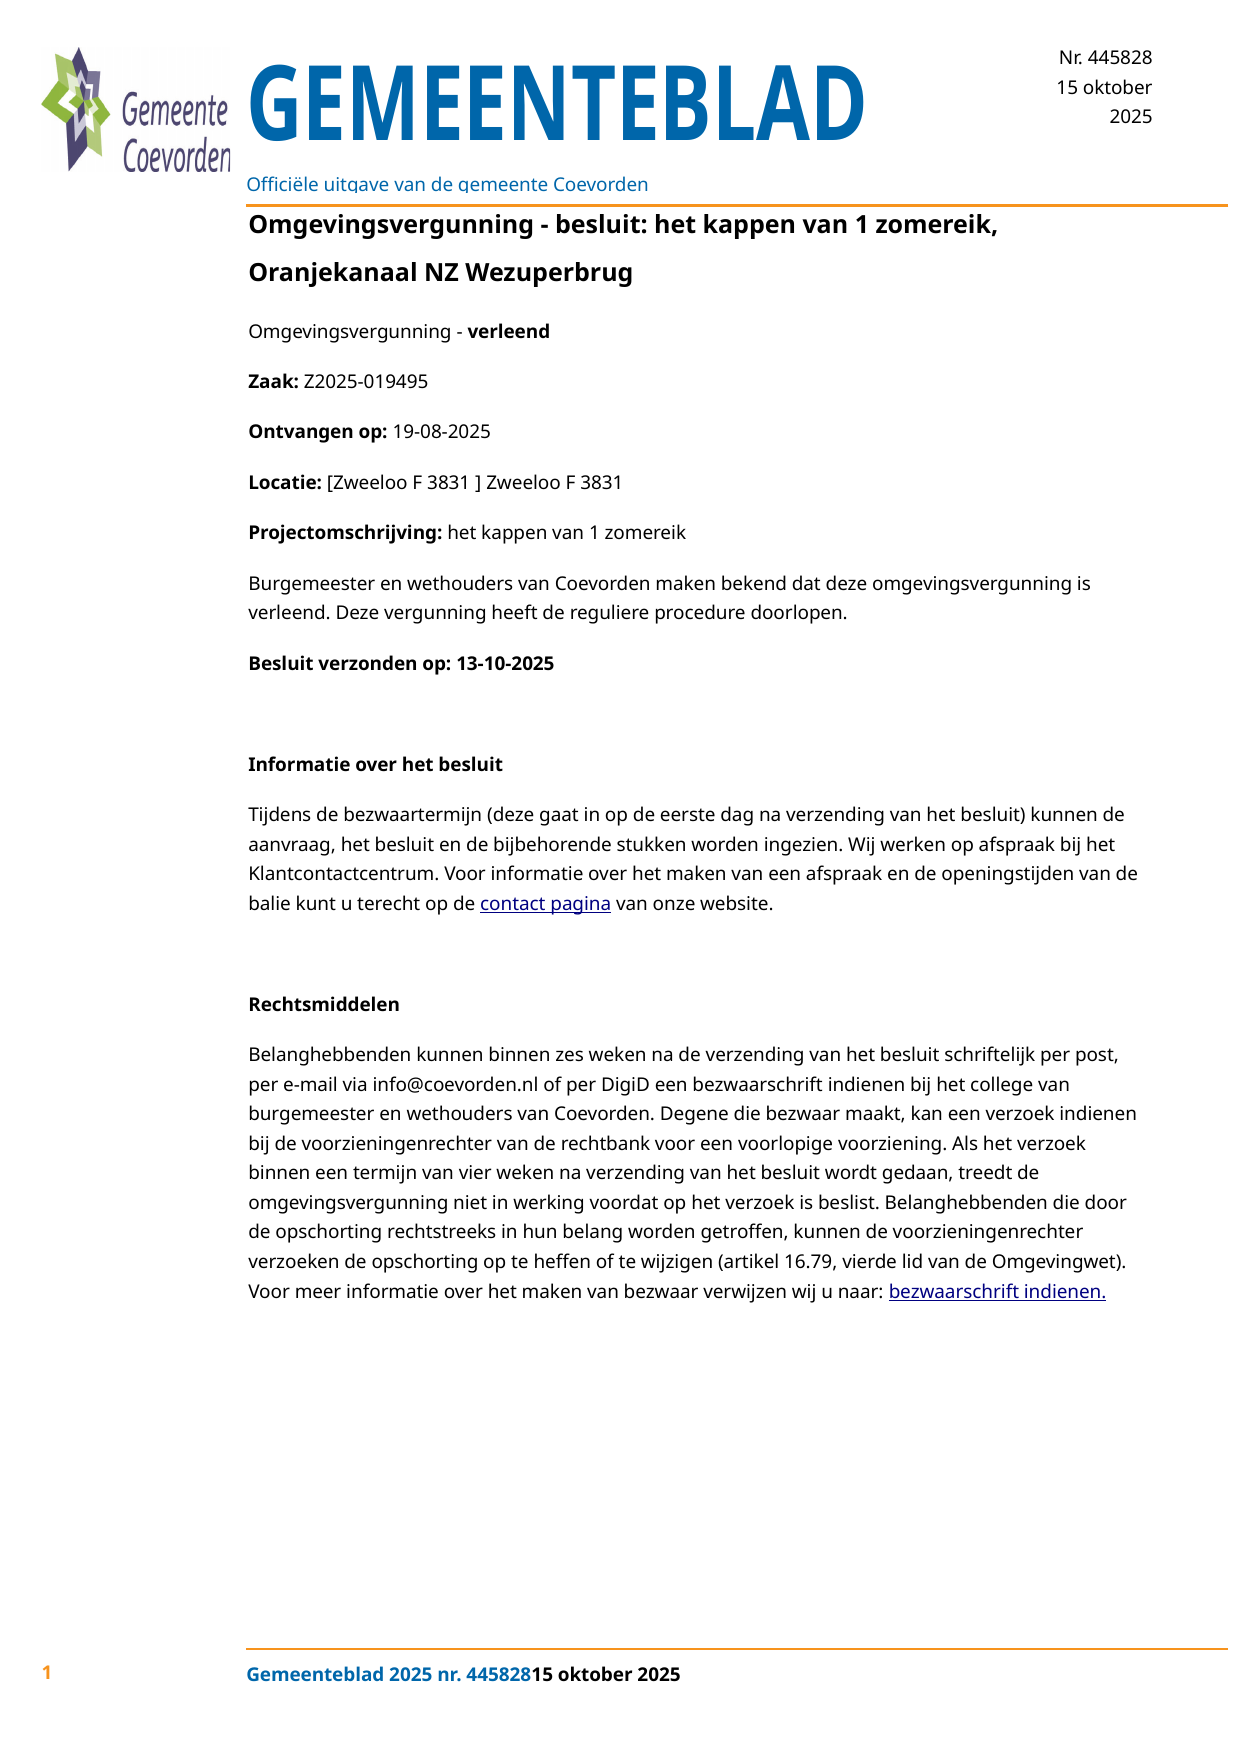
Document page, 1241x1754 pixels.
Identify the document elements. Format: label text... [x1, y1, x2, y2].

text Rechtsmiddelen [248, 991, 1152, 1017]
text Zaak: Z2025-019495 [248, 368, 1152, 394]
text Locatie: [Zweeloo F 3831 ] Zweeloo F 3831 [248, 469, 1152, 495]
text Burgemeester en wethouders van Coevorden maken bekend dat deze omgevingsvergunning is verleend. Deze vergunning heeft de reguliere procedure doorlopen. [248, 570, 1152, 625]
text Ontvangen op: 19-08-2025 [248, 419, 1152, 444]
text Besluit verzonden op: 13-10-2025 [248, 650, 1152, 676]
text Belanghebbenden kunnen binnen zes weken na de verzending van het besluit schriftelijk per post, per e-mail via info@coevorden.nl of per DigiD een bezwaarschrift indienen bij het college van burgemeester en wethouders van Coevorden. Degene die bezwaar maakt, kan een verzoek indienen bij de voorzieningenrechter van de rechtbank voor een voorlopige voorziening. Als het verzoek binnen een termijn van vier weken na verzending van het besluit wordt gedaan, treedt de omgevingsvergunning niet in werking voordat op het verzoek is beslist. Belanghebbenden die door de opschorting rechtstreeks in hun belang worden getroffen, kunnen de voorzieningenrechter verzoeken de opschorting op te heffen of te wijzigen (artikel 16.79, vierde lid van de Omgevingwet). Voor meer informatie over het maken van bezwaar verwijzen wij u naar: bezwaarschrift indienen. [248, 1041, 1152, 1304]
text Informatie over het besluit [248, 751, 1152, 777]
text Projectomschrijving: het kappen van 1 zomereik [248, 519, 1152, 545]
text Omgevingsvergunning - verleend [248, 318, 1152, 344]
picture [41, 47, 231, 172]
text Omgevingsvergunning - besluit: het kappen van 1 zomereik, Oranjekanaal NZ Wezuperbrug [248, 207, 1152, 288]
text Tijdens de bezwaartermijn (deze gaat in op de eerste dag na verzending van het besluit) kunnen de aanvraag, het besluit en de bijbehorende stukken worden ingezien. Wij werken op afspraak bij het Klantcontactcentrum. Voor informatie over het maken van een afspraak en de openingstijden van de balie kunt u terecht op de contact pagina van onze website. [248, 801, 1152, 916]
